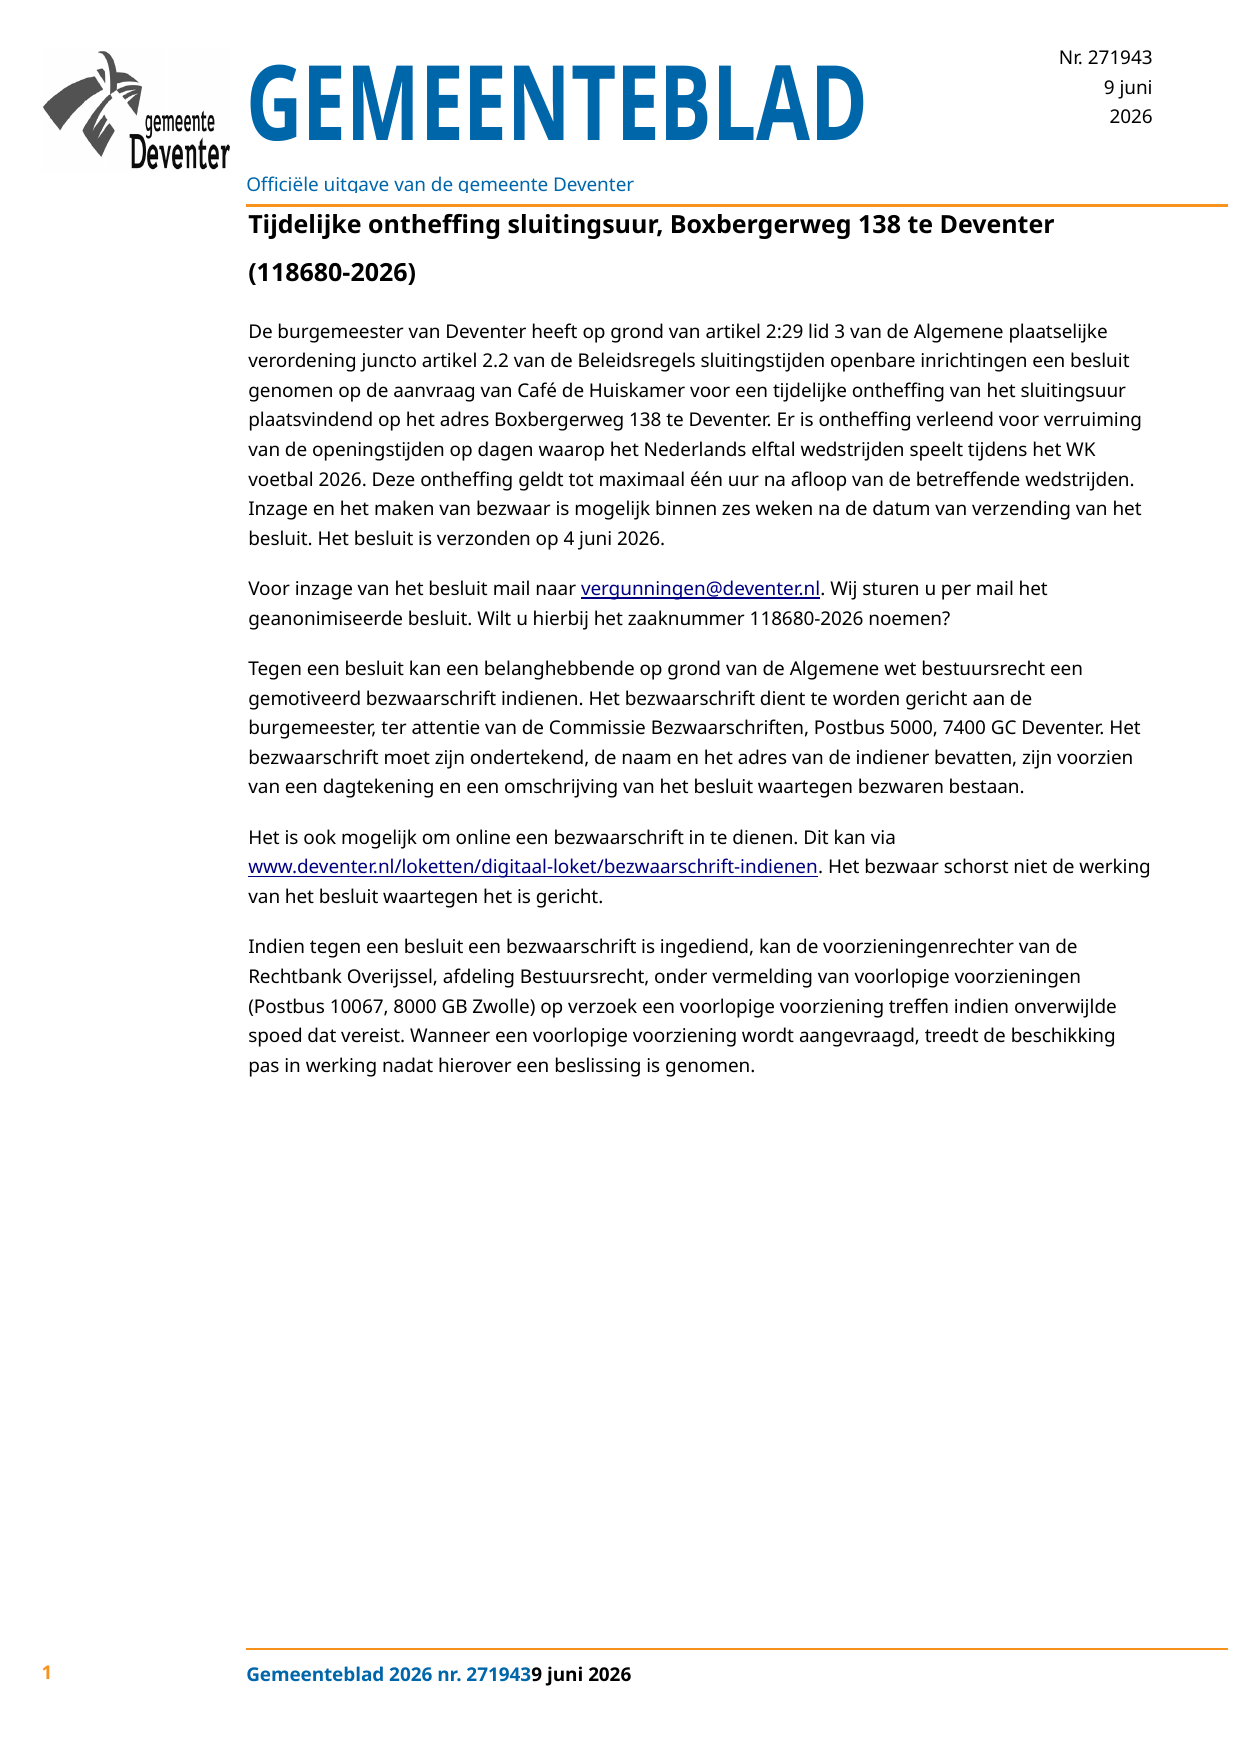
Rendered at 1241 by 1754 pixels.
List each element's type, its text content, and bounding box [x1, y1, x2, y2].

text Indien tegen een besluit een bezwaarschrift is ingediend, kan de voorzieningenrechter van de Rechtbank Overijssel, afdeling Bestuursrecht, onder vermelding van voorlopige voorzieningen (Postbus 10067, 8000 GB Zwolle) op verzoek een voorlopige voorziening treffen indien onverwijlde spoed dat vereist. Wanneer een voorlopige voorziening wordt aangevraagd, treedt de beschikking pas in werking nadat hierover een beslissing is genomen. [248, 934, 1152, 1078]
text Het is ook mogelijk om online een bezwaarschrift in te dienen. Dit kan via www.deventer.nl/loketten/digitaal-loket/bezwaarschrift-indienen. Het bezwaar schorst niet de werking van het besluit waartegen het is gericht. [248, 824, 1152, 909]
text De burgemeester van Deventer heeft op grond van artikel 2:29 lid 3 van de Algemene plaatselijke verordening juncto artikel 2.2 van de Beleidsregels sluitingstijden openbare inrichtingen een besluit genomen op de aanvraag van Café de Huiskamer voor een tijdelijke ontheffing van het sluitingsuur plaatsvindend op het adres Boxbergerweg 138 te Deventer. Er is ontheffing verleend voor verruiming van de openingstijden op dagen waarop het Nederlands elftal wedstrijden speelt tijdens het WK voetbal 2026. Deze ontheffing geldt tot maximaal één uur na afloop van de betreffende wedstrijden. Inzage en het maken van bezwaar is mogelijk binnen zes weken na de datum van verzending van het besluit. Het besluit is verzonden op 4 juni 2026. [248, 318, 1152, 551]
text Voor inzage van het besluit mail naar vergunningen@deventer.nl. Wij sturen u per mail het geanonimiseerde besluit. Wilt u hierbij het zaaknummer 118680-2026 noemen? [248, 575, 1152, 631]
picture [41, 47, 231, 172]
text Tijdelijke ontheffing sluitingsuur, Boxbergerweg 138 te Deventer (118680-2026) [248, 207, 1152, 288]
text Tegen een besluit kan een belanghebbende op grond van de Algemene wet bestuursrecht een gemotiveerd bezwaarschrift indienen. Het bezwaarschrift dient te worden gericht aan de burgemeester, ter attentie van de Commissie Bezwaarschriften, Postbus 5000, 7400 GC Deventer. Het bezwaarschrift moet zijn ondertekend, de naam en het adres van de indiener bevatten, zijn voorzien van een dagtekening en een omschrijving van het besluit waartegen bezwaren bestaan. [248, 655, 1152, 799]
